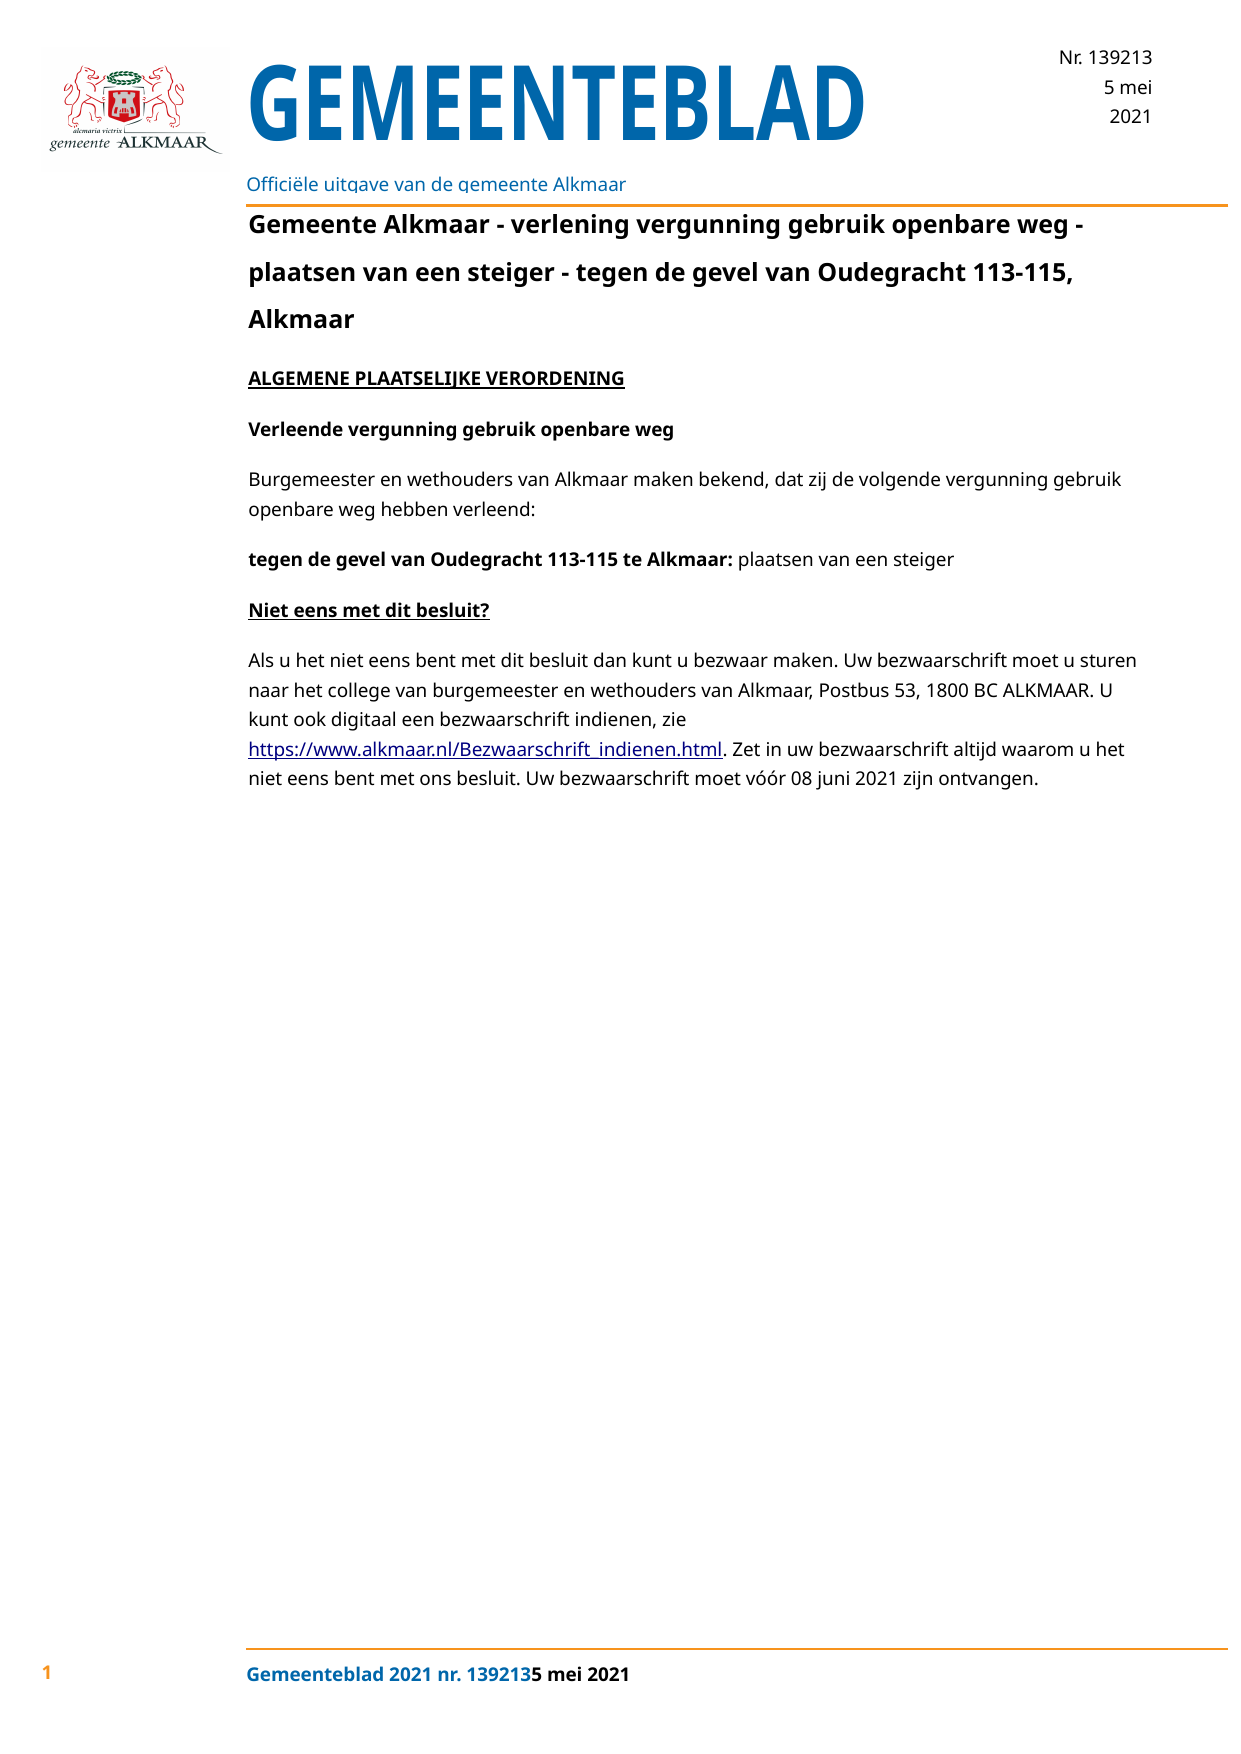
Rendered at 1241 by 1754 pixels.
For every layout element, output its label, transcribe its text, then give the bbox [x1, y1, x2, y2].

text tegen de gevel van Oudegracht 113-115 te Alkmaar: plaatsen van een steiger [248, 546, 1152, 572]
text Burgemeester en wethouders van Alkmaar maken bekend, dat zij de volgende vergunning gebruik openbare weg hebben verleend: [248, 466, 1152, 522]
text Verleende vergunning gebruik openbare weg [248, 416, 1152, 442]
picture [41, 47, 231, 172]
text ALGEMENE PLAATSELIJKE VERORDENING [248, 366, 1152, 391]
text Als u het niet eens bent met dit besluit dan kunt u bezwaar maken. Uw bezwaarschrift moet u sturen naar het college van burgemeester en wethouders van Alkmaar, Postbus 53, 1800 BC ALKMAAR. U kunt ook digitaal een bezwaarschrift indienen, zie https://www.alkmaar.nl/Bezwaarschrift_indienen.html. Zet in uw bezwaarschrift altijd waarom u het niet eens bent met ons besluit. Uw bezwaarschrift moet vóór 08 juni 2021 zijn ontvangen. [248, 647, 1152, 791]
text Gemeente Alkmaar - verlening vergunning gebruik openbare weg - plaatsen van een steiger - tegen de gevel van Oudegracht 113-115, Alkmaar [248, 207, 1152, 336]
text Niet eens met dit besluit? [248, 597, 1152, 622]
